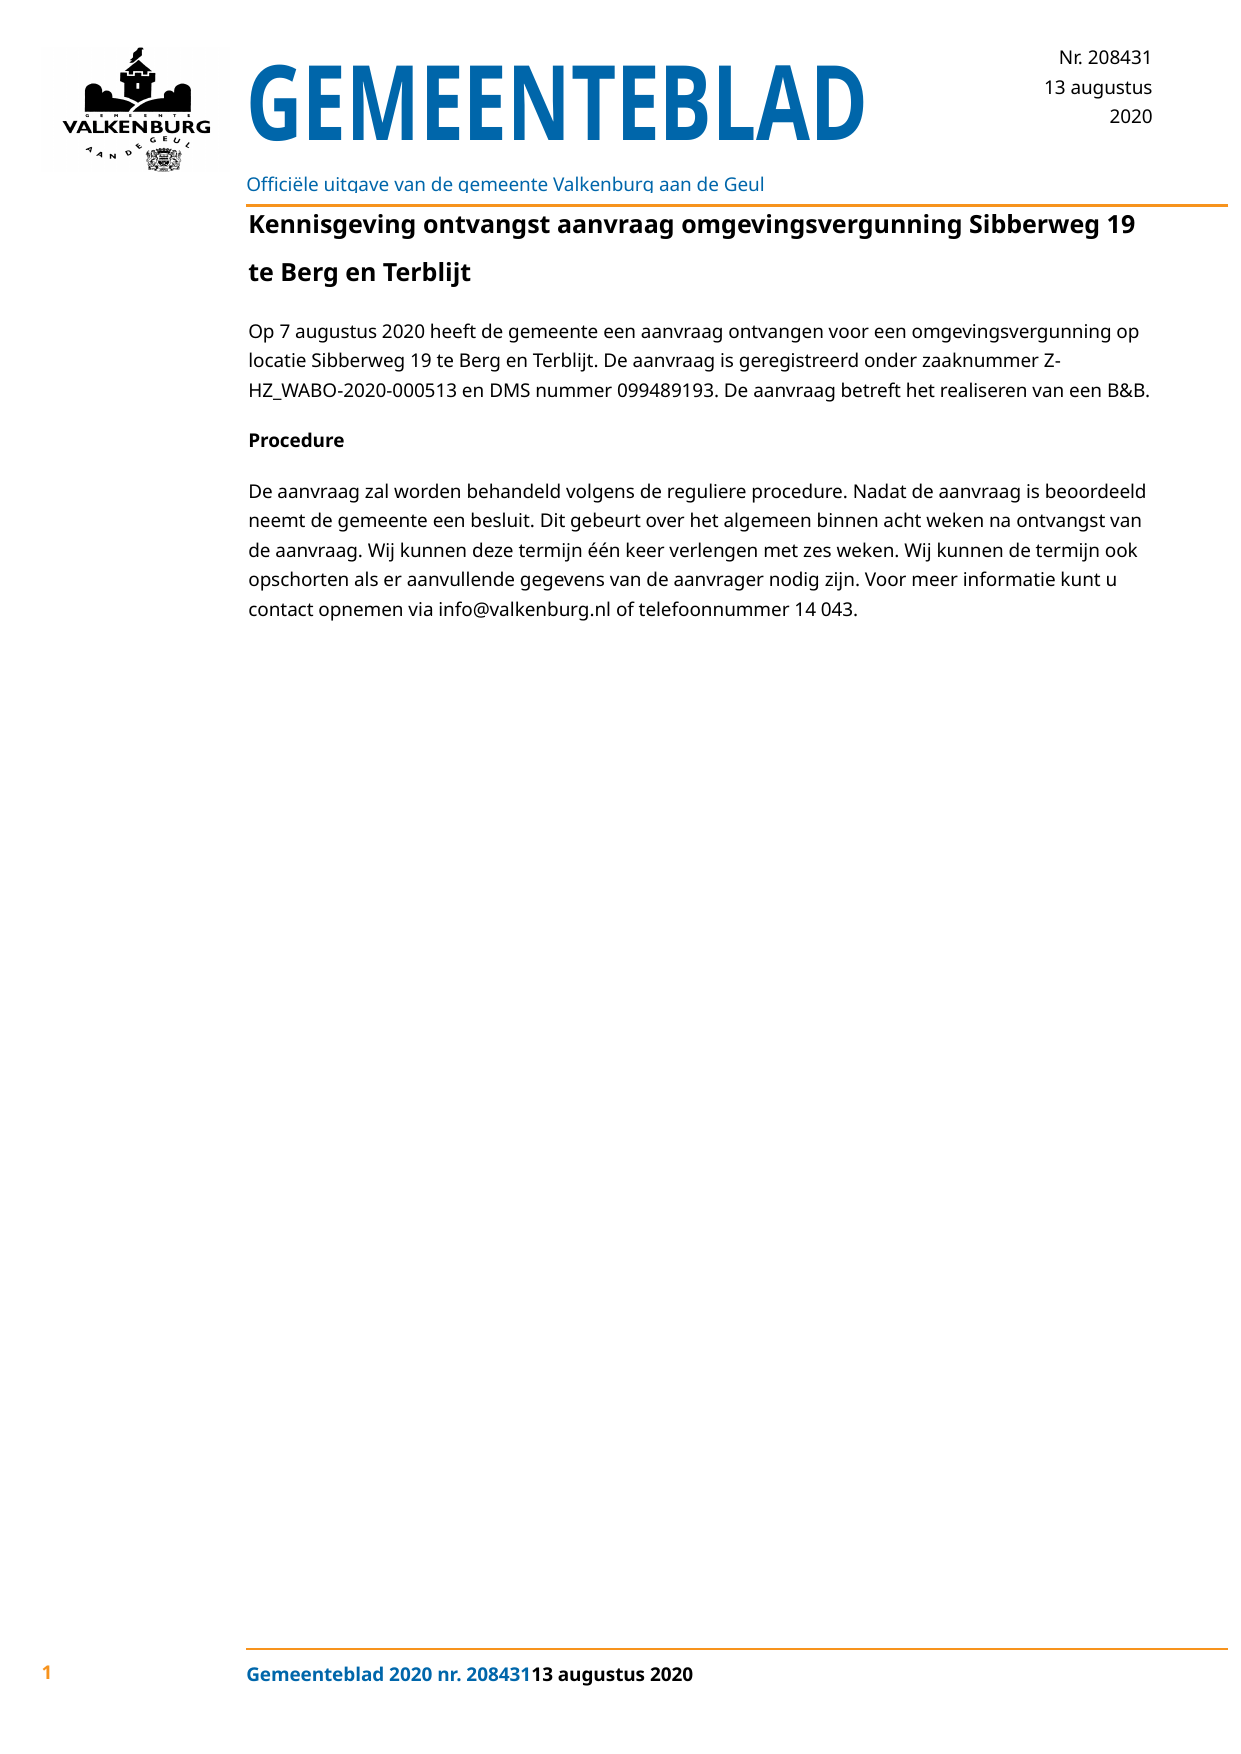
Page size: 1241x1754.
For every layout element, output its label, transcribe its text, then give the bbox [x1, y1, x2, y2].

text De aanvraag zal worden behandeld volgens de reguliere procedure. Nadat de aanvraag is beoordeeld neemt de gemeente een besluit. Dit gebeurt over het algemeen binnen acht weken na ontvangst van de aanvraag. Wij kunnen deze termijn één keer verlengen met zes weken. Wij kunnen de termijn ook opschorten als er aanvullende gegevens van de aanvrager nodig zijn. Voor meer informatie kunt u contact opnemen via info@valkenburg.nl of telefoonnummer 14 043. [248, 478, 1152, 622]
text Kennisgeving ontvangst aanvraag omgevingsvergunning Sibberweg 19 te Berg en Terblijt [248, 207, 1152, 288]
text Op 7 augustus 2020 heeft de gemeente een aanvraag ontvangen voor een omgevingsvergunning op locatie Sibberweg 19 te Berg en Terblijt. De aanvraag is geregistreerd onder zaaknummer Z-HZ_WABO-2020-000513 en DMS nummer 099489193. De aanvraag betreft het realiseren van een B&B. [248, 318, 1152, 403]
text Procedure [248, 427, 1152, 453]
picture [41, 47, 231, 172]
